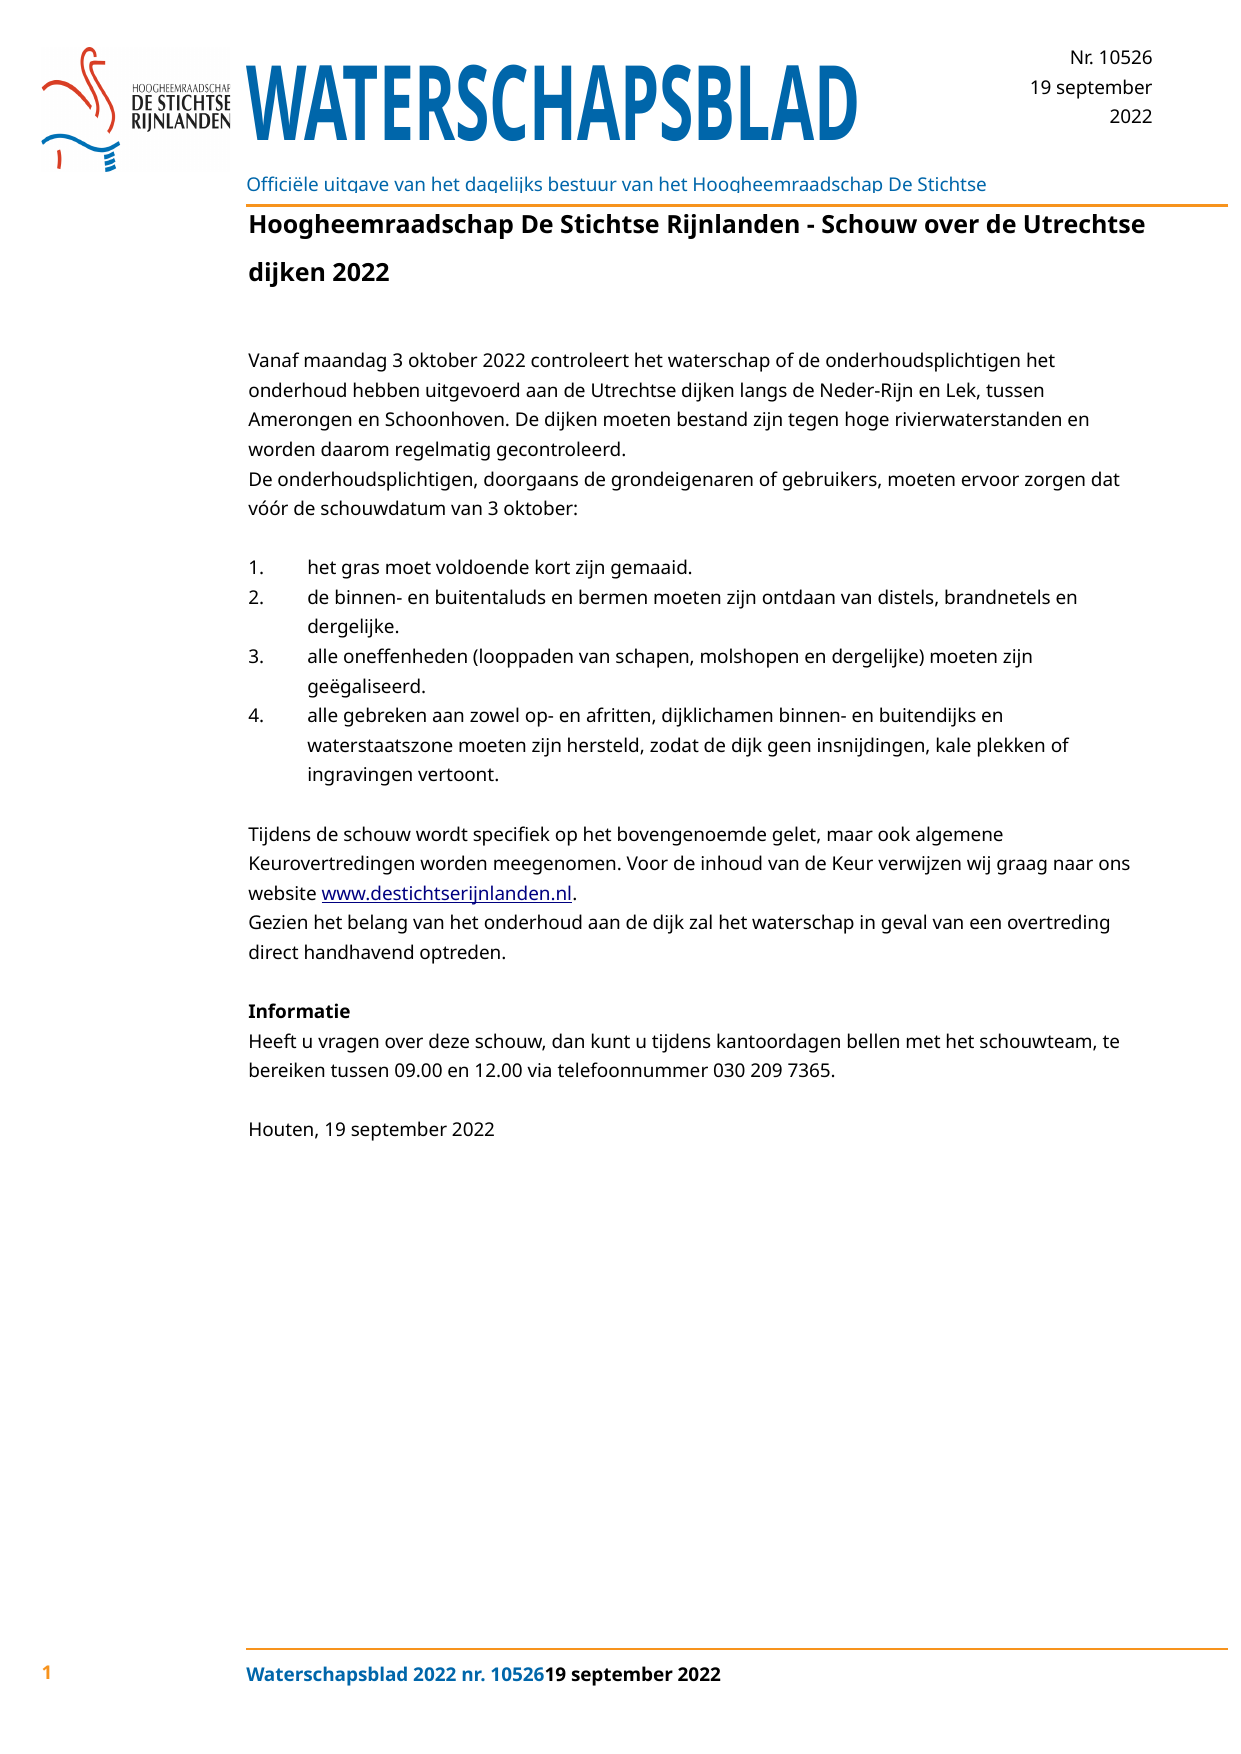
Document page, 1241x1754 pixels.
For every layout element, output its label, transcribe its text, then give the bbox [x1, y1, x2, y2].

text Hoogheemraadschap De Stichtse Rijnlanden - Schouw over de Utrechtse dijken 2022 [248, 207, 1152, 288]
list alle gebreken aan zowel op- en afritten, dijklichamen binnen- en buitendijks en waterstaatszone moeten zijn hersteld, zodat de dijk geen insnijdingen, kale plekken of ingravingen vertoont. [248, 702, 1152, 787]
text Houten, 19 september 2022 [248, 1117, 1152, 1142]
text De onderhoudsplichtigen, doorgaans de grondeigenaren of gebruikers, moeten ervoor zorgen dat vóór de schouwdatum van 3 oktober: [248, 466, 1152, 521]
text Heeft u vragen over deze schouw, dan kunt u tijdens kantoordagen bellen met het schouwteam, te bereiken tussen 09.00 en 12.00 via telefoonnummer 030 209 7365. [248, 1028, 1152, 1083]
text Gezien het belang van het onderhoud aan de dijk zal het waterschap in geval van een overtreding direct handhavend optreden. [248, 909, 1152, 965]
picture [41, 47, 231, 172]
text Informatie [248, 998, 1152, 1024]
list het gras moet voldoende kort zijn gemaaid. [248, 554, 1152, 580]
list alle oneffenheden (looppaden van schapen, molshopen en dergelijke) moeten zijn geëgaliseerd. [248, 643, 1152, 699]
text Vanaf maandag 3 oktober 2022 controleert het waterschap of de onderhoudsplichtigen het onderhoud hebben uitgevoerd aan de Utrechtse dijken langs de Neder-Rijn en Lek, tussen Amerongen en Schoonhoven. De dijken moeten bestand zijn tegen hoge rivierwaterstanden en worden daarom regelmatig gecontroleerd. [248, 347, 1152, 462]
text Tijdens de schouw wordt specifiek op het bovengenoemde gelet, maar ook algemene Keurovertredingen worden meegenomen. Voor de inhoud van de Keur verwijzen wij graag naar ons website www.destichtserijnlanden.nl. [248, 821, 1152, 906]
list de binnen- en buitentaluds en bermen moeten zijn ontdaan van distels, brandnetels en dergelijke. [248, 584, 1152, 639]
